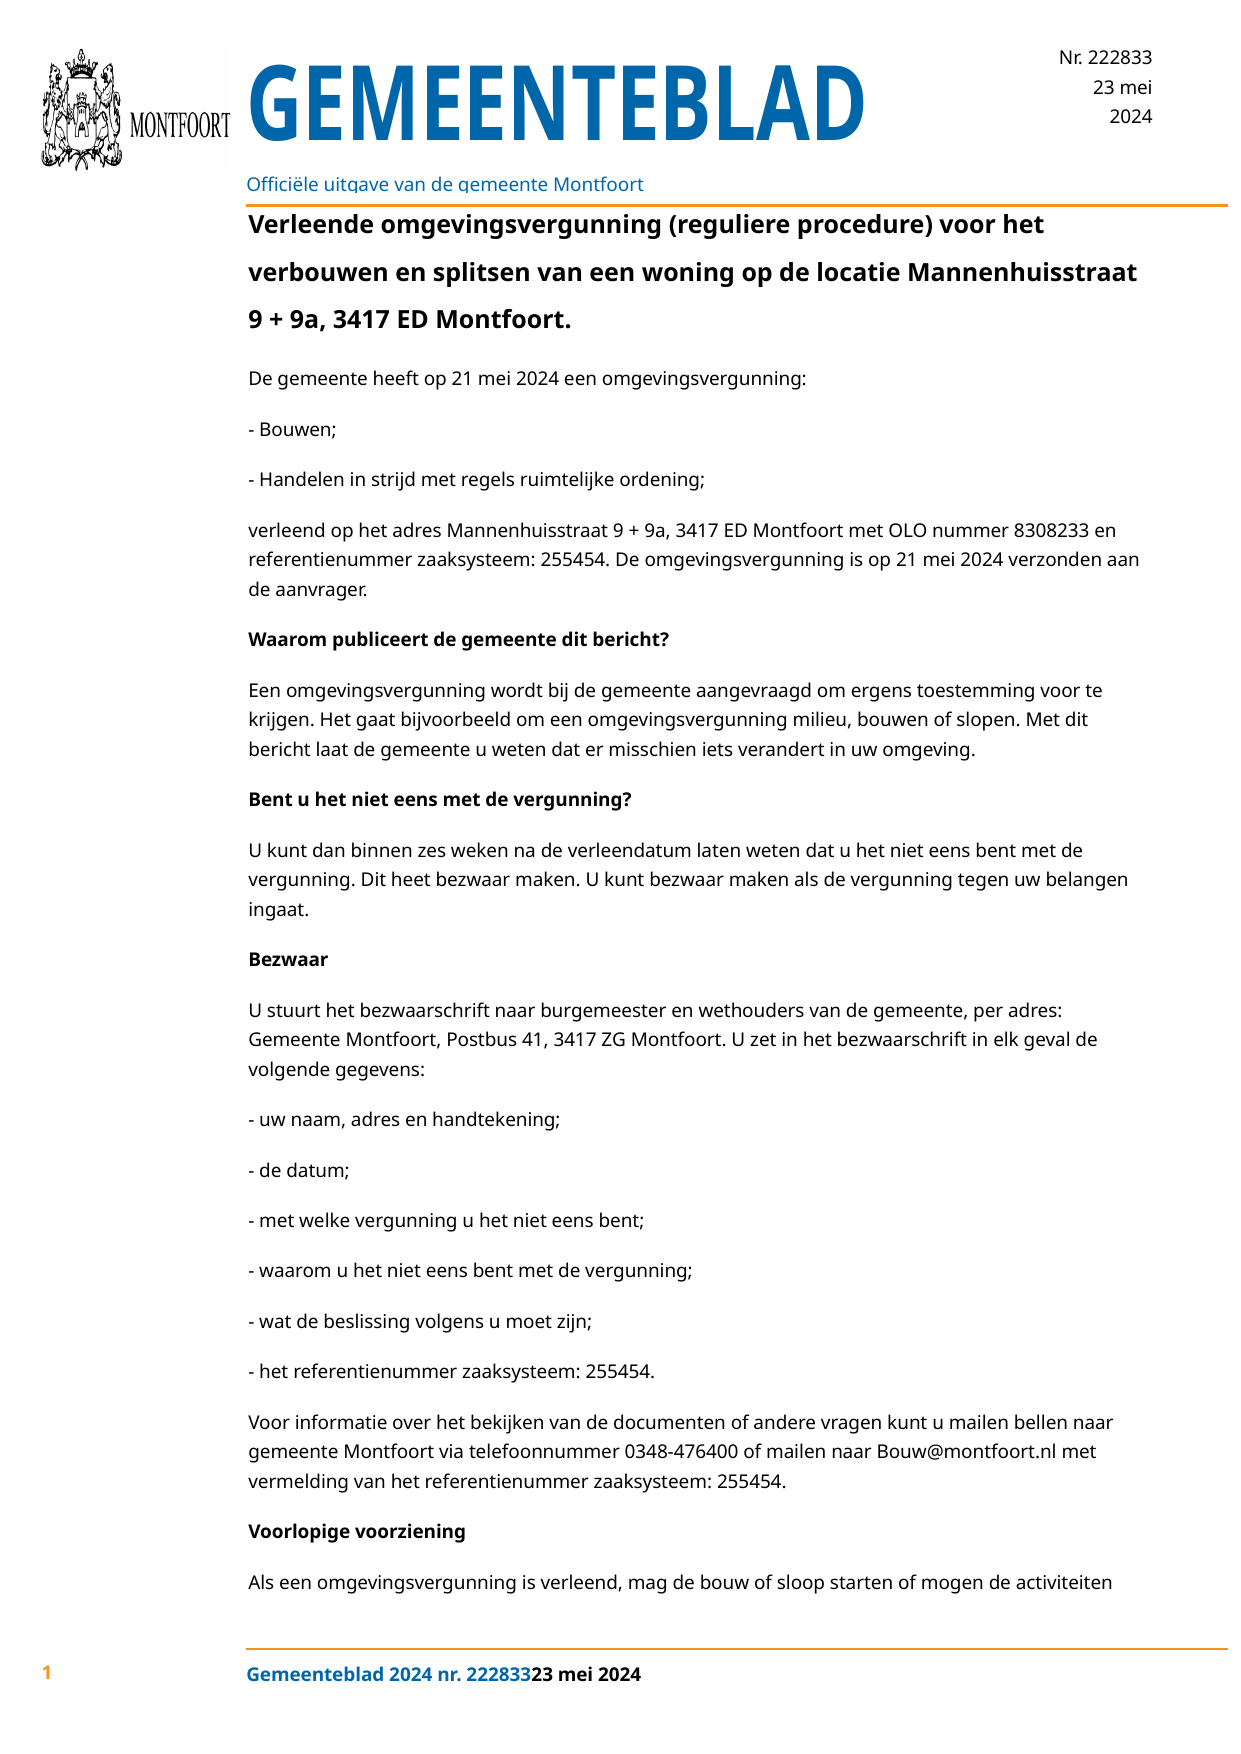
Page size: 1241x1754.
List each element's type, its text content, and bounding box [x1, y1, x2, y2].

text Verleende omgevingsvergunning (reguliere procedure) voor het verbouwen en splitsen van een woning op de locatie Mannenhuisstraat 9 + 9a, 3417 ED Montfoort. [248, 207, 1152, 336]
text - wat de beslissing volgens u moet zijn; [248, 1308, 1152, 1334]
text U kunt dan binnen zes weken na de verleendatum laten weten dat u het niet eens bent met de vergunning. Dit heet bezwaar maken. U kunt bezwaar maken als de vergunning tegen uw belangen ingaat. [248, 837, 1152, 922]
text - uw naam, adres en handtekening; [248, 1106, 1152, 1132]
text Als een omgevingsvergunning is verleend, mag de bouw of sloop starten of mogen de activiteiten [248, 1569, 1152, 1594]
text Bent u het niet eens met de vergunning? [248, 786, 1152, 812]
picture [41, 47, 231, 172]
text Bezwaar [248, 946, 1152, 972]
text Voorlopige voorziening [248, 1518, 1152, 1544]
text - waarom u het niet eens bent met de vergunning; [248, 1258, 1152, 1283]
text Voor informatie over het bekijken van de documenten of andere vragen kunt u mailen bellen naar gemeente Montfoort via telefoonnummer 0348-476400 of mailen naar Bouw@montfoort.nl met vermelding van het referentienummer zaaksysteem: 255454. [248, 1409, 1152, 1494]
text Een omgevingsvergunning wordt bij de gemeente aangevraagd om ergens toestemming voor te krijgen. Het gaat bijvoorbeeld om een omgevingsvergunning milieu, bouwen of slopen. Met dit bericht laat de gemeente u weten dat er misschien iets verandert in uw omgeving. [248, 677, 1152, 762]
text De gemeente heeft op 21 mei 2024 een omgevingsvergunning: [248, 366, 1152, 391]
text - de datum; [248, 1157, 1152, 1182]
text - Bouwen; [248, 416, 1152, 442]
text Waarom publiceert de gemeente dit bericht? [248, 626, 1152, 652]
text - Handelen in strijd met regels ruimtelijke ordening; [248, 466, 1152, 492]
text - het referentienummer zaaksysteem: 255454. [248, 1358, 1152, 1384]
text verleend op het adres Mannenhuisstraat 9 + 9a, 3417 ED Montfoort met OLO nummer 8308233 en referentienummer zaaksysteem: 255454. De omgevingsvergunning is op 21 mei 2024 verzonden aan de aanvrager. [248, 517, 1152, 602]
text U stuurt het bezwaarschrift naar burgemeester en wethouders van de gemeente, per adres: Gemeente Montfoort, Postbus 41, 3417 ZG Montfoort. U zet in het bezwaarschrift in elk geval de volgende gegevens: [248, 997, 1152, 1082]
text - met welke vergunning u het niet eens bent; [248, 1207, 1152, 1233]
